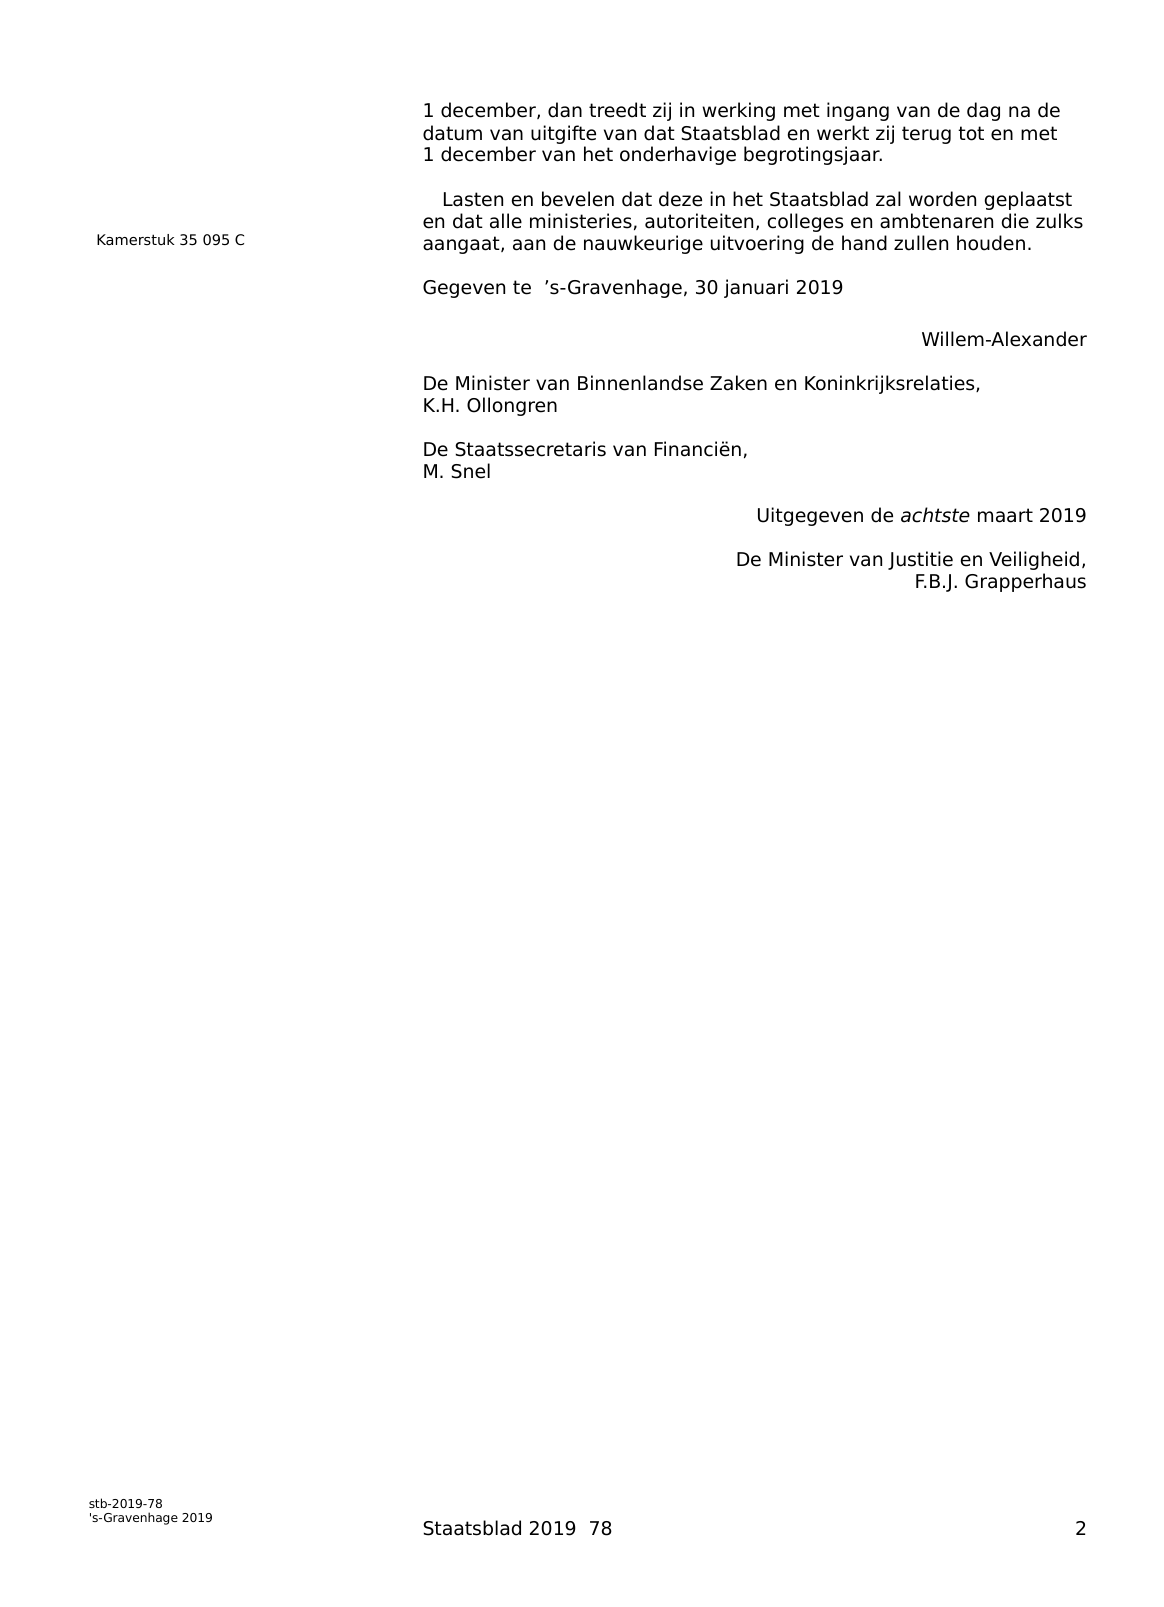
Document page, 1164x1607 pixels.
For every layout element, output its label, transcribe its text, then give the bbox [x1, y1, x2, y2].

text De Minister van Justitie en Veiligheid, F.B.J. Grapperhaus [422, 549, 1087, 593]
text Willem-Alexander [422, 329, 1087, 351]
text De Minister van Binnenlandse Zaken en Koninkrijksrelaties, K.H. Ollongren [422, 373, 1087, 417]
text Kamerstuk 35 095 C [77, 231, 396, 248]
text 1 december, dan treedt zij in werking met ingang van de dag na de datum van uitgifte van dat Staatsblad en werkt zij terug tot en met 1 december van het onderhavige begrotingsjaar. [422, 100, 1087, 166]
text 's-Gravenhage 2019 [88, 1511, 323, 1525]
text Lasten en bevelen dat deze in het Staatsblad zal worden geplaatst en dat alle ministeries, autoriteiten, colleges en ambtenaren die zulks aangaat, aan de nauwkeurige uitvoering de hand zullen houden. [422, 188, 1087, 254]
text Gegeven te ’s-Gravenhage, 30 januari 2019 [422, 277, 1087, 299]
text De Staatssecretaris van Financiën, M. Snel [422, 439, 1087, 483]
text stb-2019-78 [88, 1497, 323, 1511]
text Uitgegeven de achtste maart 2019 [422, 505, 1087, 527]
